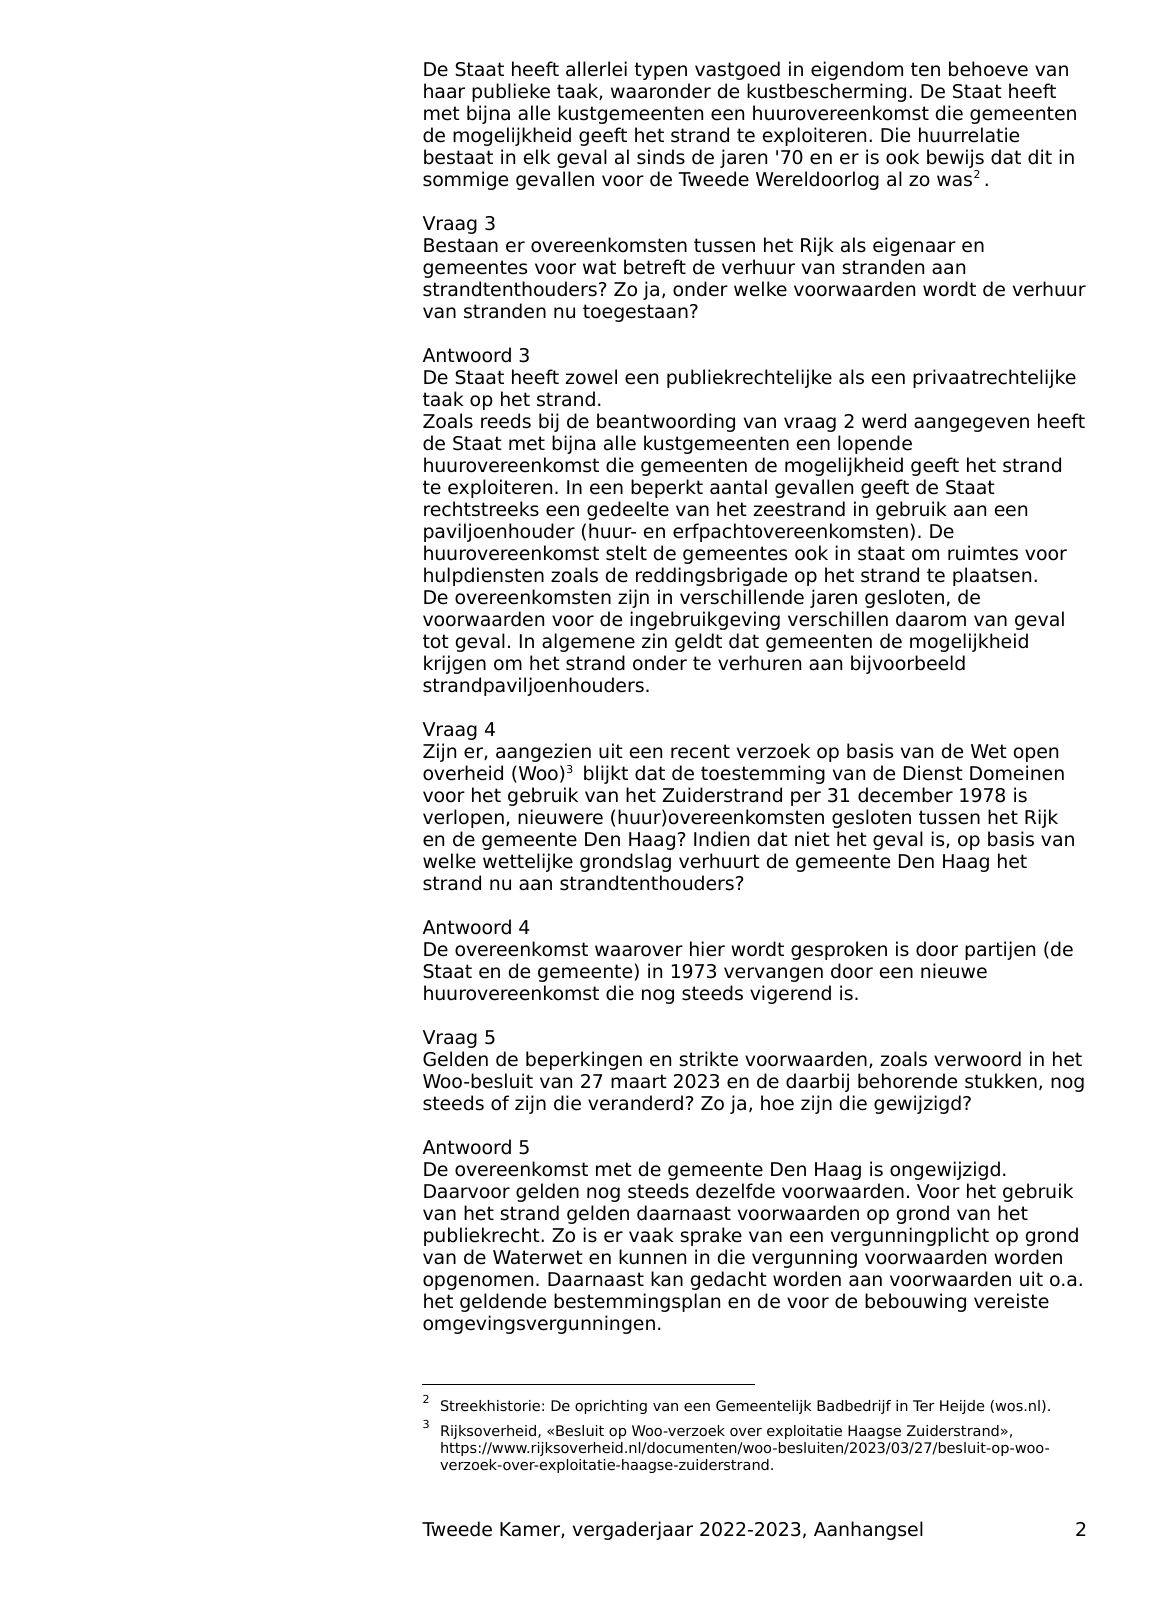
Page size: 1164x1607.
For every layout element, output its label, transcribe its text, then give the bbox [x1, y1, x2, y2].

text De Staat heeft allerlei typen vastgoed in eigendom ten behoeve van haar publieke taak, waaronder de kustbescherming. De Staat heeft met bijna alle kustgemeenten een huurovereenkomst die gemeenten de mogelijkheid geeft het strand te exploiteren. Die huurrelatie bestaat in elk geval al sinds de jaren '70 en er is ook bewijs dat dit in sommige gevallen voor de Tweede Wereldoorlog al zo was. [422, 59, 1087, 191]
text De overeenkomst met de gemeente Den Haag is ongewijzigd. Daarvoor gelden nog steeds dezelfde voorwaarden. Voor het gebruik van het strand gelden daarnaast voorwaarden op grond van het publiekrecht. Zo is er vaak sprake van een vergunningplicht op grond van de Waterwet en kunnen in die vergunning voorwaarden worden opgenomen. Daarnaast kan gedacht worden aan voorwaarden uit o.a. het geldende bestemmingsplan en de voor de bebouwing vereiste omgevingsvergunningen. [422, 1159, 1087, 1335]
text De overeenkomst waarover hier wordt gesproken is door partijen (de Staat en de gemeente) in 1973 vervangen door een nieuwe huurovereenkomst die nog steeds vigerend is. [422, 939, 1087, 1005]
text Vraag 3 [422, 213, 1087, 235]
text Rijksoverheid, «Besluit op Woo-verzoek over exploitatie Haagse Zuiderstrand», https://www.rijksoverheid.nl/documenten/woo-besluiten/2023/03/27/besluit-op-woo-verzoek-over-exploitatie-haagse-zuiderstrand. [422, 1418, 1087, 1474]
text Bestaan er overeenkomsten tussen het Rijk als eigenaar en gemeentes voor wat betreft de verhuur van stranden aan strandtenthouders? Zo ja, onder welke voorwaarden wordt de verhuur van stranden nu toegestaan? [422, 235, 1087, 323]
text Antwoord 4 [422, 917, 1087, 939]
text Streekhistorie: De oprichting van een Gemeentelijk Badbedrijf in Ter Heijde (wos.nl). [422, 1393, 1087, 1416]
text Antwoord 3 [422, 345, 1087, 367]
text Vraag 5 [422, 1027, 1087, 1049]
text Vraag 4 [422, 719, 1087, 741]
text De overeenkomsten zijn in verschillende jaren gesloten, de voorwaarden voor de ingebruikgeving verschillen daarom van geval tot geval. In algemene zin geldt dat gemeenten de mogelijkheid krijgen om het strand onder te verhuren aan bijvoorbeeld strandpaviljoenhouders. [422, 587, 1087, 697]
text De Staat heeft zowel een publiekrechtelijke als een privaatrechtelijke taak op het strand. [422, 367, 1087, 411]
text Zoals reeds bij de beantwoording van vraag 2 werd aangegeven heeft de Staat met bijna alle kustgemeenten een lopende huurovereenkomst die gemeenten de mogelijkheid geeft het strand te exploiteren. In een beperkt aantal gevallen geeft de Staat rechtstreeks een gedeelte van het zeestrand in gebruik aan een paviljoenhouder (huur- en erfpachtovereenkomsten). De huurovereenkomst stelt de gemeentes ook in staat om ruimtes voor hulpdiensten zoals de reddingsbrigade op het strand te plaatsen. [422, 411, 1087, 587]
text Gelden de beperkingen en strikte voorwaarden, zoals verwoord in het Woo-besluit van 27 maart 2023 en de daarbij behorende stukken, nog steeds of zijn die veranderd? Zo ja, hoe zijn die gewijzigd? [422, 1049, 1087, 1115]
text Antwoord 5 [422, 1137, 1087, 1159]
text Zijn er, aangezien uit een recent verzoek op basis van de Wet open overheid (Woo) blijkt dat de toestemming van de Dienst Domeinen voor het gebruik van het Zuiderstrand per 31 december 1978 is verlopen, nieuwere (huur)overeenkomsten gesloten tussen het Rijk en de gemeente Den Haag? Indien dat niet het geval is, op basis van welke wettelijke grondslag verhuurt de gemeente Den Haag het strand nu aan strandtenthouders? [422, 741, 1087, 895]
